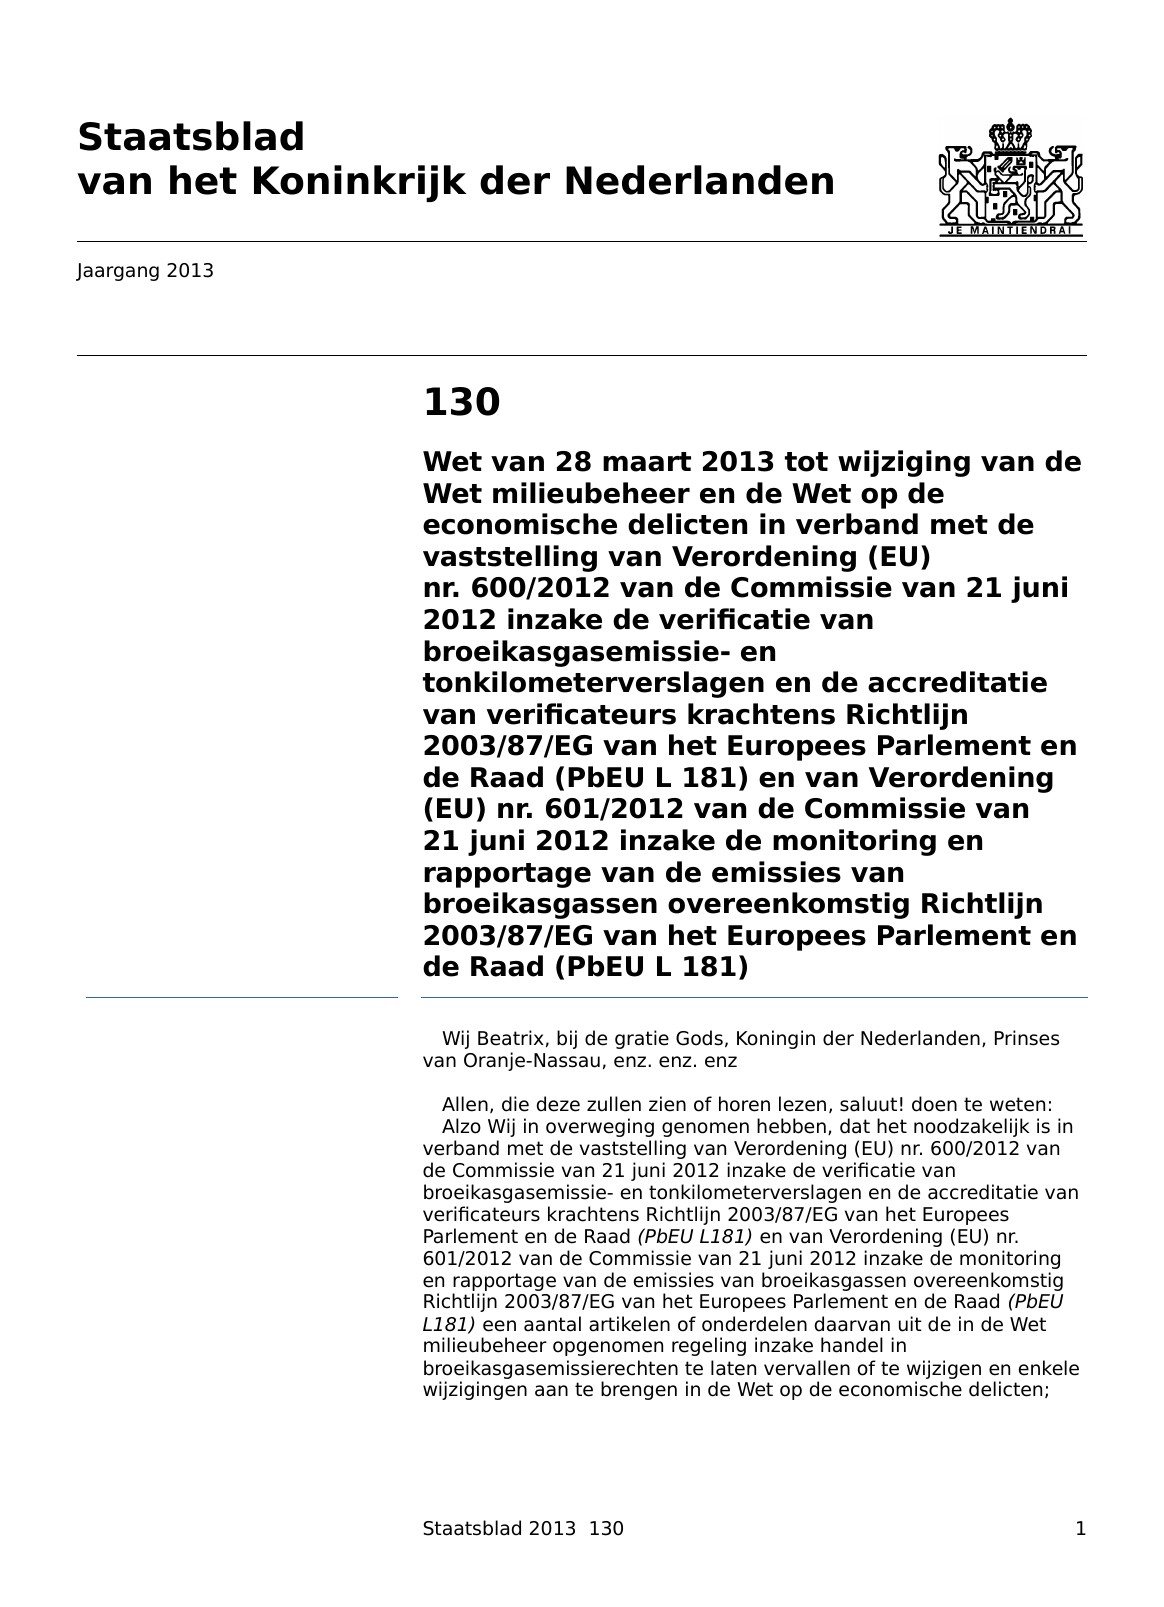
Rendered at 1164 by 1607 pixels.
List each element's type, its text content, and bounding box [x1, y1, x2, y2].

text Allen, die deze zullen zien of horen lezen, saluut! doen te weten: [422, 1094, 1087, 1116]
picture [936, 115, 1087, 240]
table_header Staatsblad van het Koninkrijk der Nederlanden [77, 100, 886, 241]
table_cell Jaargang 2013 [77, 242, 1087, 355]
text Alzo Wij in overweging genomen hebben, dat het noodzakelijk is in verband met de vaststelling van Verordening (EU) nr. 600/2012 van de Commissie van 21 juni 2012 inzake de verificatie van broeikasgasemissie- en tonkilometerverslagen en de accreditatie van verificateurs krachtens Richtlijn 2003/87/EG van het Europees Parlement en de Raad (PbEU L181) en van Verordening (EU) nr. 601/2012 van de Commissie van 21 juni 2012 inzake de monitoring en rapportage van de emissies van broeikasgassen overeenkomstig Richtlijn 2003/87/EG van het Europees Parlement en de Raad (PbEU L181) een aantal artikelen of onderdelen daarvan uit de in de Wet milieubeheer opgenomen regeling inzake handel in broeikasgasemissierechten te laten vervallen of te wijzigen en enkele wijzigingen aan te brengen in de Wet op de economische delicten; [422, 1116, 1087, 1401]
subtitle 130 [422, 381, 1087, 424]
text Wet van 28 maart 2013 tot wijziging van de Wet milieubeheer en de Wet op de economische delicten in verband met de vaststelling van Verordening (EU) nr. 600/2012 van de Commissie van 21 juni 2012 inzake de verificatie van broeikasgasemissie- en tonkilometerverslagen en de accreditatie van verificateurs krachtens Richtlijn 2003/87/EG van het Europees Parlement en de Raad (PbEU L 181) en van Verordening (EU) nr. 601/2012 van de Commissie van 21 juni 2012 inzake de monitoring en rapportage van de emissies van broeikasgassen overeenkomstig Richtlijn 2003/87/EG van het Europees Parlement en de Raad (PbEU L 181) [422, 447, 1087, 983]
table_header [886, 100, 1087, 241]
text Wij Beatrix, bij de gratie Gods, Koningin der Nederlanden, Prinses van Oranje-Nassau, enz. enz. enz [422, 1027, 1087, 1071]
